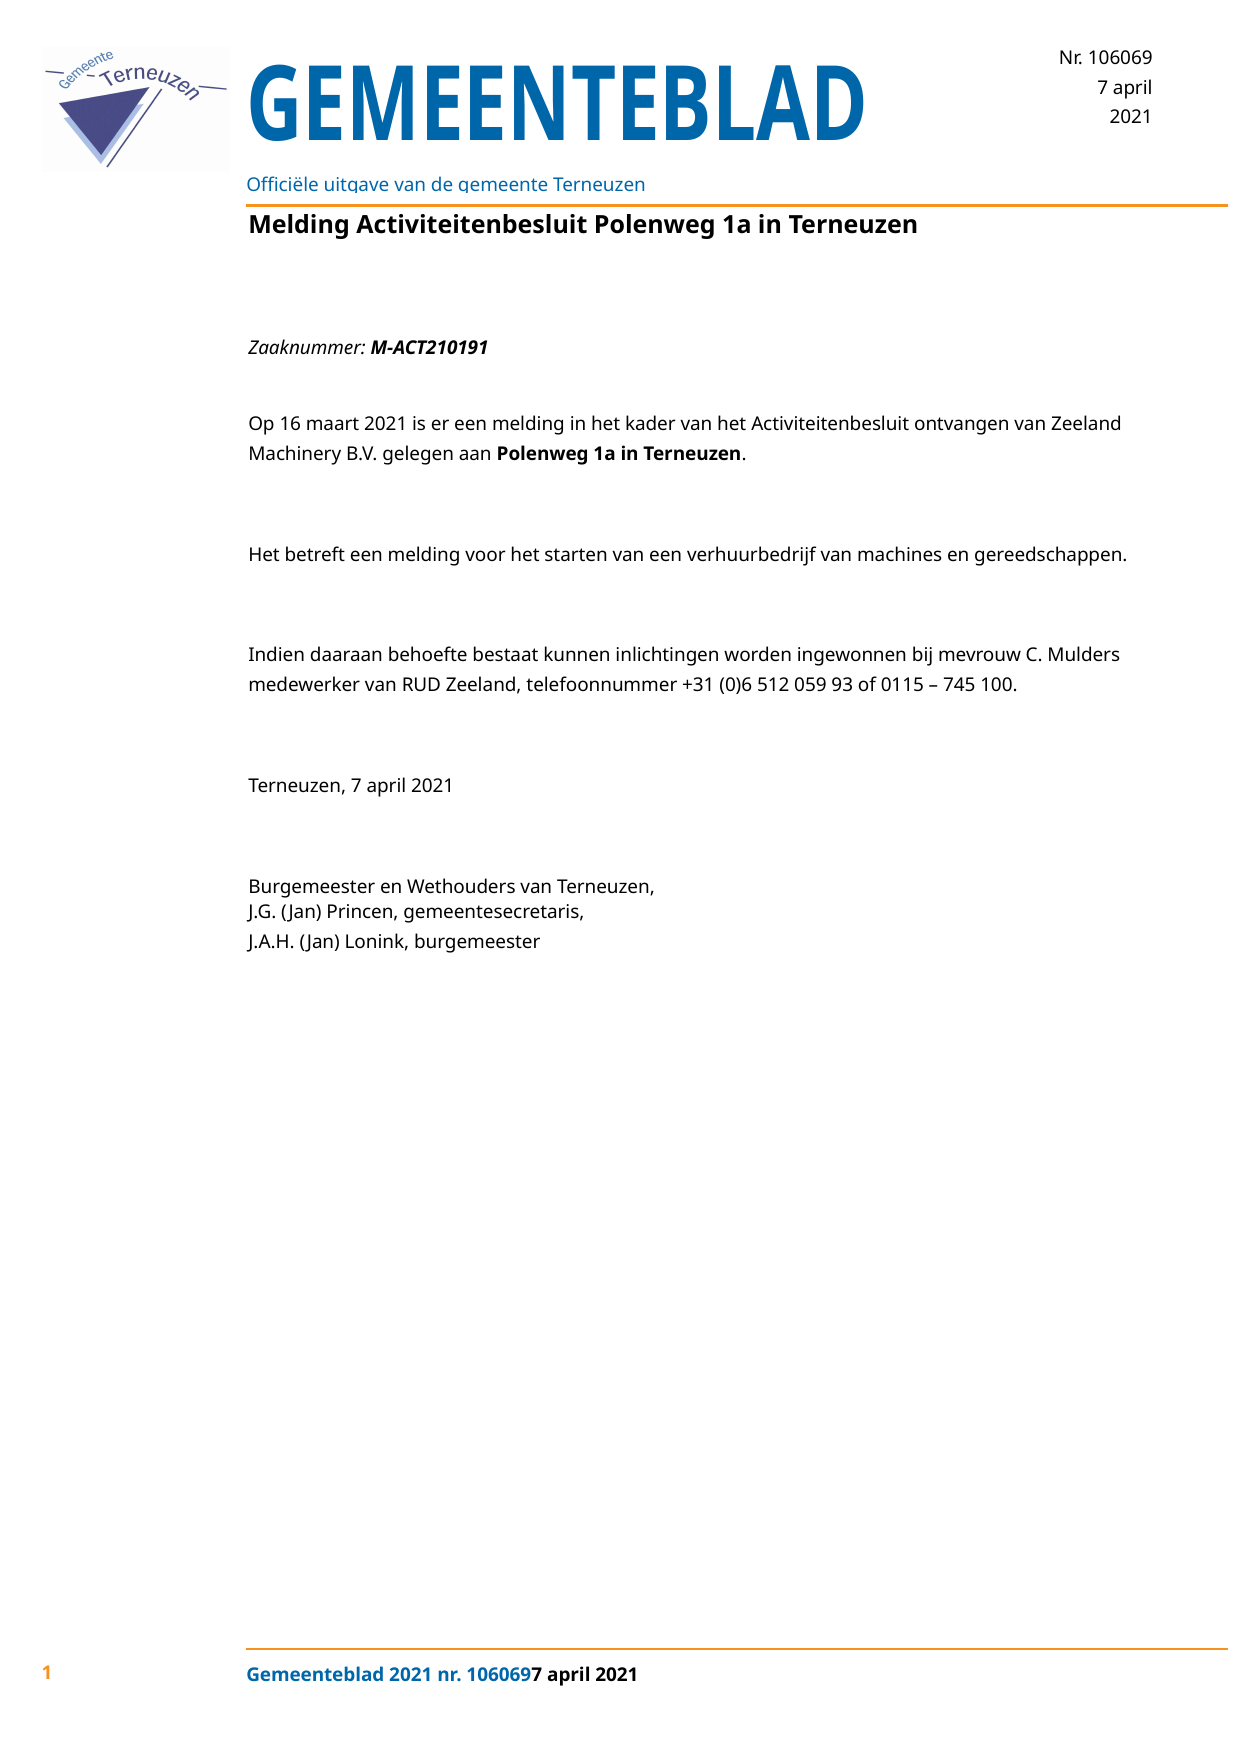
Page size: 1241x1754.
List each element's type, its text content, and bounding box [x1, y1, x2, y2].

table_cell [700, 1013, 1152, 1039]
table_cell [700, 899, 1152, 1013]
picture [41, 47, 231, 172]
text Melding Activiteitenbesluit Polenweg 1a in Terneuzen [248, 207, 1152, 241]
text Terneuzen, 7 april 2021 [248, 772, 1152, 798]
text Indien daaraan behoefte bestaat kunnen inlichtingen worden ingewonnen bij mevrouw C. Mulders medewerker van RUD Zeeland, telefoonnummer +31 (0)6 512 059 93 of 0115 – 745 100. [248, 642, 1152, 697]
table_cell [248, 1013, 700, 1039]
table_cell J.G. (Jan) Princen, gemeentesecretaris, J.A.H. (Jan) Lonink, burgemeester [248, 899, 700, 1013]
text Zaaknummer: M-ACT210191 [248, 334, 1152, 360]
table_header Burgemeester en Wethouders van Terneuzen, [248, 873, 1152, 899]
text Het betreft een melding voor het starten van een verhuurbedrijf van machines en gereedschappen. [248, 541, 1152, 567]
table_cell [248, 1065, 700, 1090]
table_cell [700, 1065, 1152, 1090]
text Op 16 maart 2021 is er een melding in het kader van het Activiteitenbesluit ontvangen van Zeeland Machinery B.V. gelegen aan Polenweg 1a in Terneuzen. [248, 410, 1152, 466]
table_cell [248, 1039, 1152, 1065]
